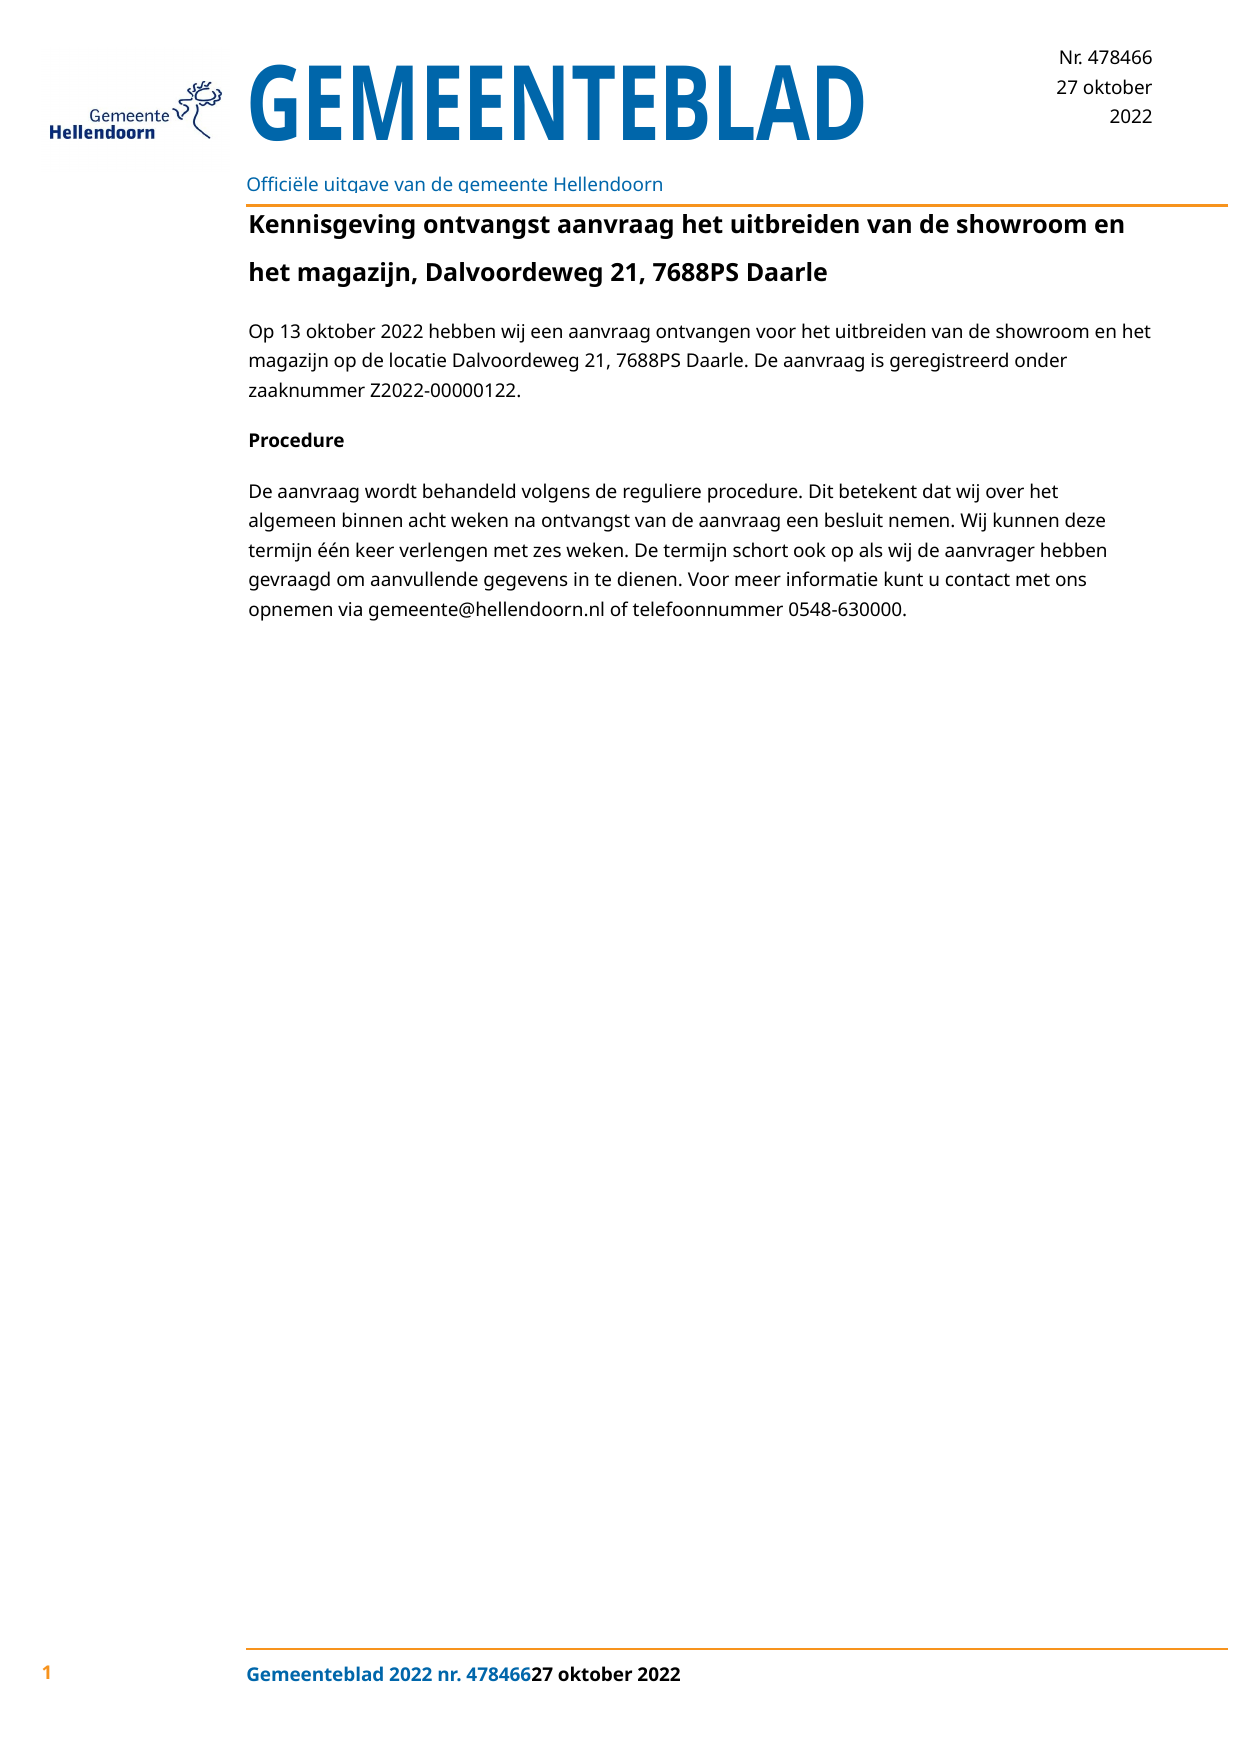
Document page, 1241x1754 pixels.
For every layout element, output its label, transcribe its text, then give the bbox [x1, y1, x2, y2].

text Kennisgeving ontvangst aanvraag het uitbreiden van de showroom en het magazijn, Dalvoordeweg 21, 7688PS Daarle [248, 207, 1152, 288]
text De aanvraag wordt behandeld volgens de reguliere procedure. Dit betekent dat wij over het algemeen binnen acht weken na ontvangst van de aanvraag een besluit nemen. Wij kunnen deze termijn één keer verlengen met zes weken. De termijn schort ook op als wij de aanvrager hebben gevraagd om aanvullende gegevens in te dienen. Voor meer informatie kunt u contact met ons opnemen via gemeente@hellendoorn.nl of telefoonnummer 0548-630000. [248, 478, 1152, 622]
picture [41, 47, 231, 172]
text Op 13 oktober 2022 hebben wij een aanvraag ontvangen voor het uitbreiden van de showroom en het magazijn op de locatie Dalvoordeweg 21, 7688PS Daarle. De aanvraag is geregistreerd onder zaaknummer Z2022-00000122. [248, 318, 1152, 403]
text Procedure [248, 427, 1152, 453]
